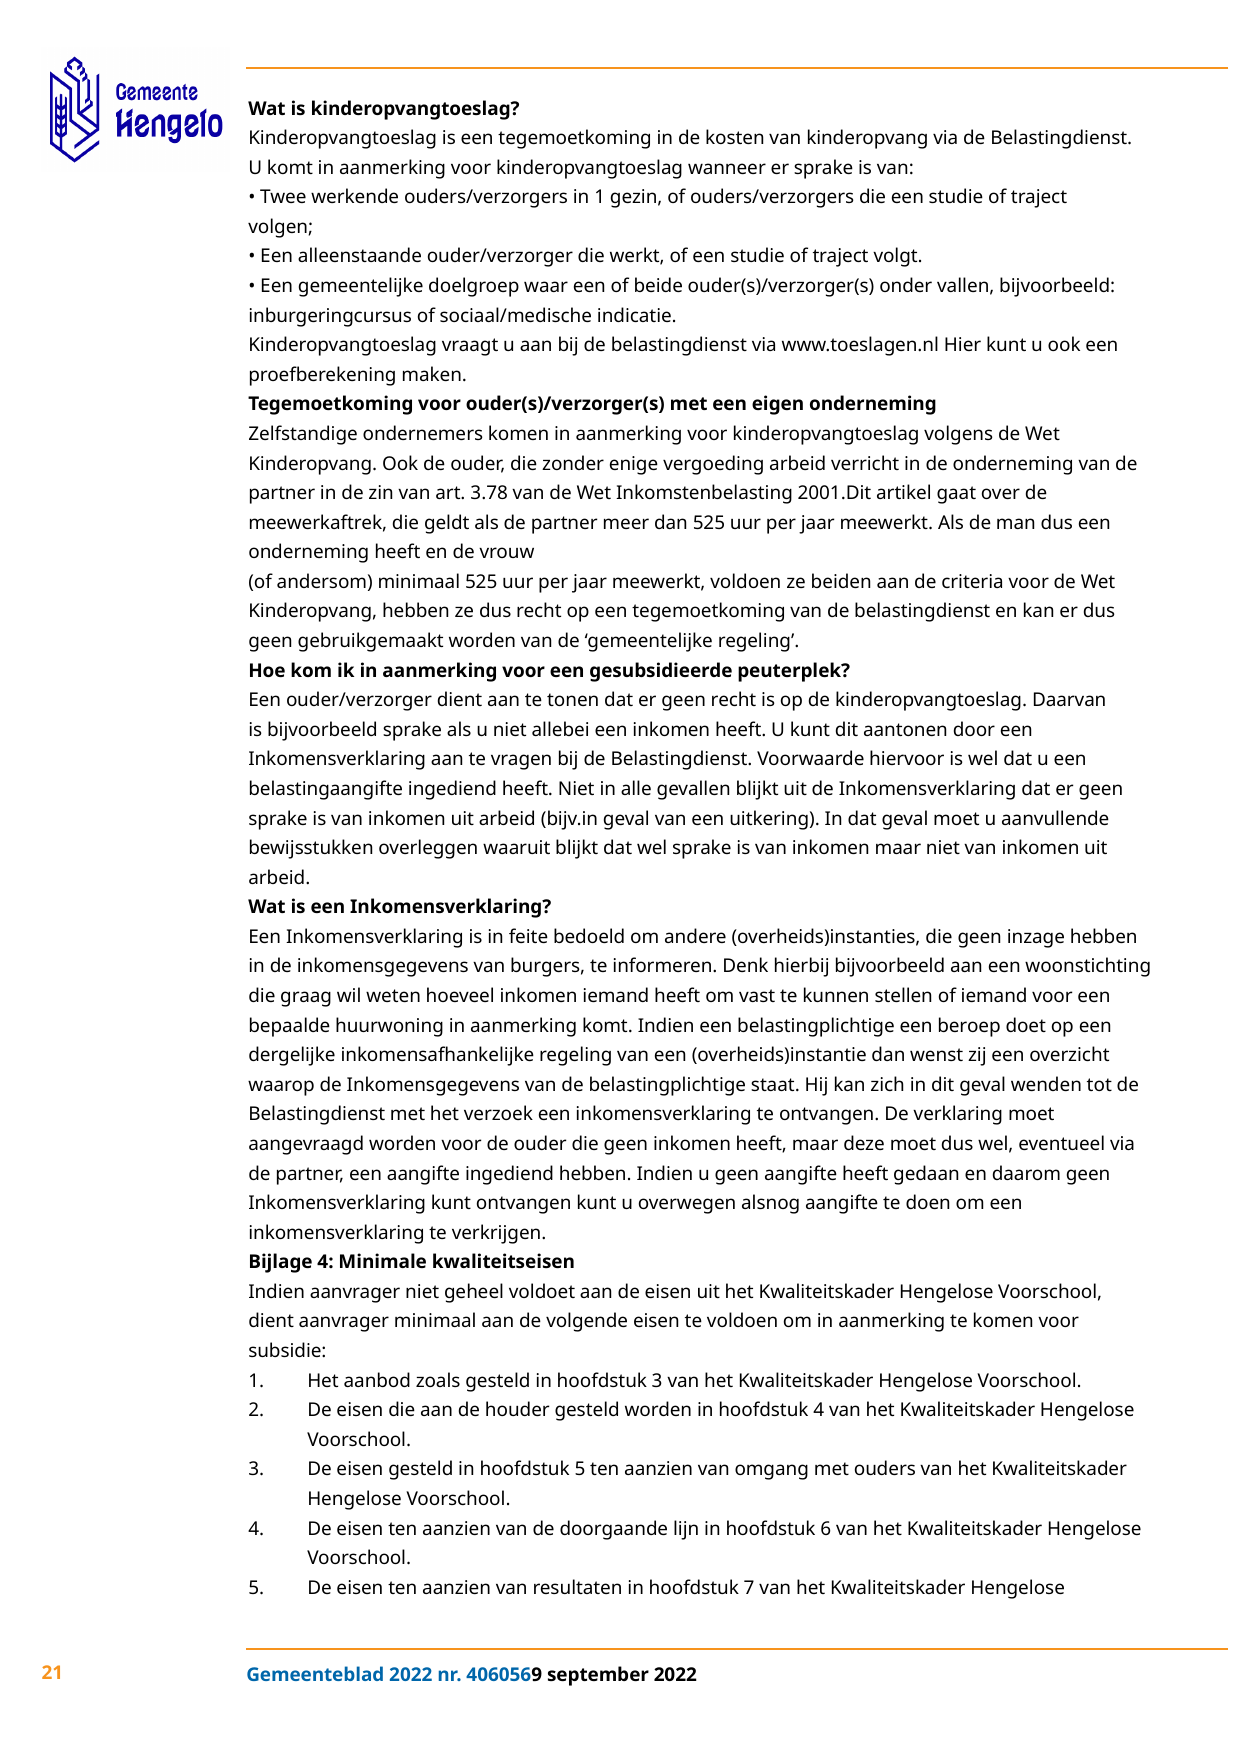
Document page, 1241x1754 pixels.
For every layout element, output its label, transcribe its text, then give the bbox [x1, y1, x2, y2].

list De eisen die aan de houder gesteld worden in hoofdstuk 4 van het Kwaliteitskader Hengelose Voorschool. [248, 1396, 1152, 1452]
text Wat is een Inkomensverklaring? [248, 893, 1152, 919]
text • Een gemeentelijke doelgroep waar een of beide ouder(s)/verzorger(s) onder vallen, bijvoorbeeld: [248, 272, 1152, 298]
text Zelfstandige ondernemers komen in aanmerking voor kinderopvangtoeslag volgens de Wet Kinderopvang. Ook de ouder, die zonder enige vergoeding arbeid verricht in de onderneming van de partner in de zin van art. 3.78 van de Wet Inkomstenbelasting 2001.Dit artikel gaat over de meewerkaftrek, die geldt als de partner meer dan 525 uur per jaar meewerkt. Als de man dus een onderneming heeft en de vrouw [248, 420, 1152, 564]
text • Twee werkende ouders/verzorgers in 1 gezin, of ouders/verzorgers die een studie of traject [248, 183, 1152, 209]
text • Een alleenstaande ouder/verzorger die werkt, of een studie of traject volgt. [248, 243, 1152, 268]
text Kinderopvangtoeslag is een tegemoetkoming in de kosten van kinderopvang via de Belastingdienst. [248, 124, 1152, 150]
text Bijlage 4: Minimale kwaliteitseisen [248, 1248, 1152, 1274]
list De eisen ten aanzien van resultaten in hoofdstuk 7 van het Kwaliteitskader Hengelose [248, 1574, 1152, 1600]
text in de inkomensgegevens van burgers, te informeren. Denk hierbij bijvoorbeeld aan een woonstichting die graag wil weten hoeveel inkomen iemand heeft om vast te kunnen stellen of iemand voor een bepaalde huurwoning in aanmerking komt. Indien een belastingplichtige een beroep doet op een dergelijke inkomensafhankelijke regeling van een (overheids)instantie dan wenst zij een overzicht waarop de Inkomensgegevens van de belastingplichtige staat. Hij kan zich in dit geval wenden tot de Belastingdienst met het verzoek een inkomensverklaring te ontvangen. De verklaring moet aangevraagd worden voor de ouder die geen inkomen heeft, maar deze moet dus wel, eventueel via de partner, een aangifte ingediend hebben. Indien u geen aangifte heeft gedaan en daarom geen Inkomensverklaring kunt ontvangen kunt u overwegen alsnog aangifte te doen om een inkomensverklaring te verkrijgen. [248, 953, 1152, 1245]
list De eisen gesteld in hoofdstuk 5 ten aanzien van omgang met ouders van het Kwaliteitskader Hengelose Voorschool. [248, 1456, 1152, 1511]
text U komt in aanmerking voor kinderopvangtoeslag wanneer er sprake is van: [248, 154, 1152, 180]
text is bijvoorbeeld sprake als u niet allebei een inkomen heeft. U kunt dit aantonen door een Inkomensverklaring aan te vragen bij de Belastingdienst. Voorwaarde hiervoor is wel dat u een belastingaangifte ingediend heeft. Niet in alle gevallen blijkt uit de Inkomensverklaring dat er geen sprake is van inkomen uit arbeid (bijv.in geval van een uitkering). In dat geval moet u aanvullende bewijsstukken overleggen waaruit blijkt dat wel sprake is van inkomen maar niet van inkomen uit arbeid. [248, 716, 1152, 890]
text Hoe kom ik in aanmerking voor een gesubsidieerde peuterplek? [248, 657, 1152, 683]
text Kinderopvangtoeslag vraagt u aan bij de belastingdienst via www.toeslagen.nl Hier kunt u ook een [248, 331, 1152, 357]
text inburgeringcursus of sociaal/medische indicatie. [248, 302, 1152, 328]
list Het aanbod zoals gesteld in hoofdstuk 3 van het Kwaliteitskader Hengelose Voorschool. [248, 1367, 1152, 1393]
list De eisen ten aanzien van de doorgaande lijn in hoofdstuk 6 van het Kwaliteitskader Hengelose Voorschool. [248, 1515, 1152, 1570]
text Wat is kinderopvangtoeslag? [248, 95, 1152, 121]
picture [41, 47, 231, 172]
text proefberekening maken. [248, 361, 1152, 387]
text (of andersom) minimaal 525 uur per jaar meewerkt, voldoen ze beiden aan de criteria voor de Wet Kinderopvang, hebben ze dus recht op een tegemoetkoming van de belastingdienst en kan er dus geen gebruikgemaakt worden van de ‘gemeentelijke regeling’. [248, 568, 1152, 653]
text Een ouder/verzorger dient aan te tonen dat er geen recht is op de kinderopvangtoeslag. Daarvan [248, 686, 1152, 712]
text Indien aanvrager niet geheel voldoet aan de eisen uit het Kwaliteitskader Hengelose Voorschool, dient aanvrager minimaal aan de volgende eisen te voldoen om in aanmerking te komen voor subsidie: [248, 1278, 1152, 1363]
text volgen; [248, 213, 1152, 239]
text Een Inkomensverklaring is in feite bedoeld om andere (overheids)instanties, die geen inzage hebben [248, 923, 1152, 949]
text Tegemoetkoming voor ouder(s)/verzorger(s) met een eigen onderneming [248, 391, 1152, 416]
